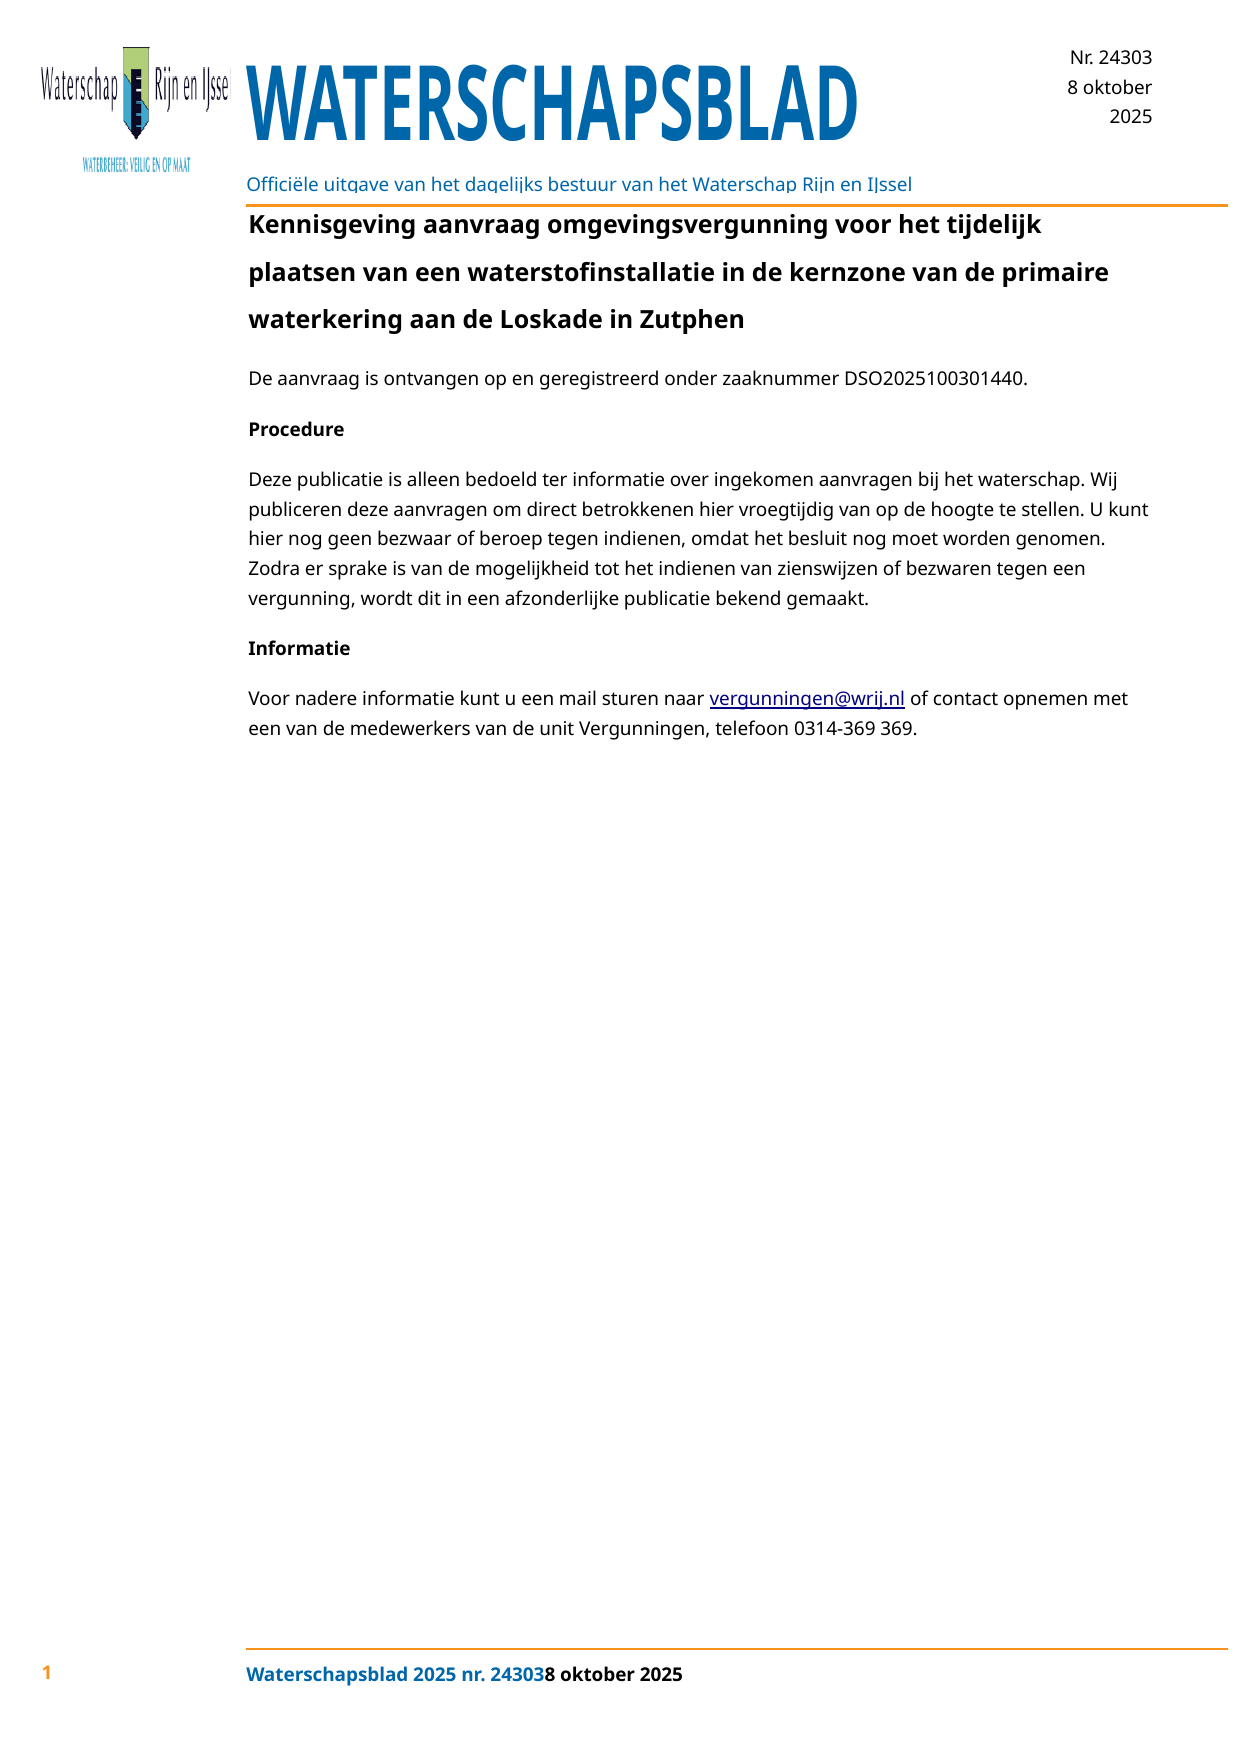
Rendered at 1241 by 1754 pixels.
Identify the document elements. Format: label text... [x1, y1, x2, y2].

text Deze publicatie is alleen bedoeld ter informatie over ingekomen aanvragen bij het waterschap. Wij publiceren deze aanvragen om direct betrokkenen hier vroegtijdig van op de hoogte te stellen. U kunt hier nog geen bezwaar of beroep tegen indienen, omdat het besluit nog moet worden genomen. Zodra er sprake is van de mogelijkheid tot het indienen van zienswijzen of bezwaren tegen een vergunning, wordt dit in een afzonderlijke publicatie bekend gemaakt. [248, 466, 1152, 610]
text Informatie [248, 635, 1152, 661]
text De aanvraag is ontvangen op en geregistreerd onder zaaknummer DSO2025100301440. [248, 366, 1152, 391]
text Procedure [248, 416, 1152, 442]
picture [41, 47, 231, 172]
text Kennisgeving aanvraag omgevingsvergunning voor het tijdelijk plaatsen van een waterstofinstallatie in de kernzone van de primaire waterkering aan de Loskade in Zutphen [248, 207, 1152, 336]
text Voor nadere informatie kunt u een mail sturen naar vergunningen@wrij.nl of contact opnemen met een van de medewerkers van de unit Vergunningen, telefoon 0314-369 369. [248, 686, 1152, 741]
